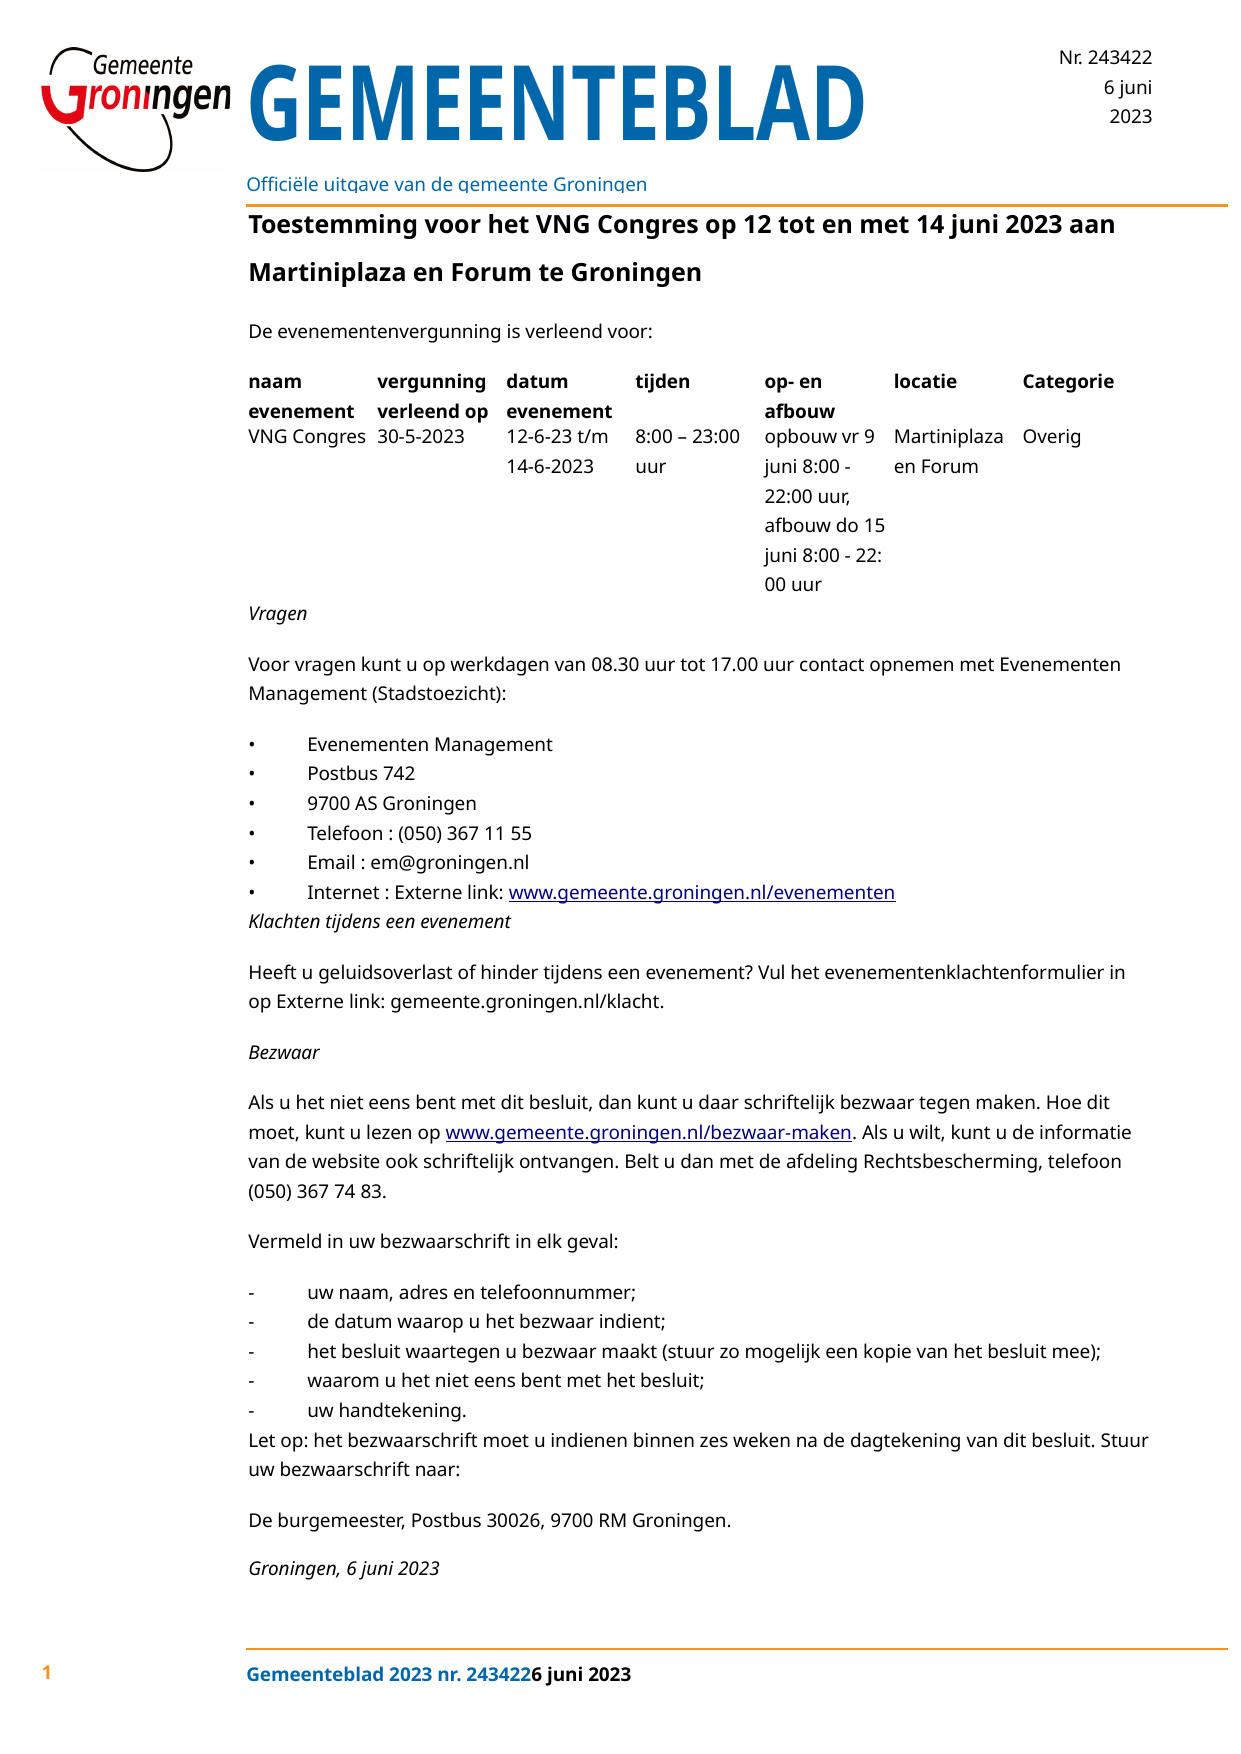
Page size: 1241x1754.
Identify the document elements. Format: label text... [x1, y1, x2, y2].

table_cell opbouw vr 9 juni 8:00 - 22:00 uur, afbouw do 15 juni 8:00 - 22: 00 uur [764, 424, 893, 597]
text De burgemeester, Postbus 30026, 9700 RM Groningen. [248, 1507, 1152, 1533]
table_header datum evenement [506, 369, 635, 424]
picture [41, 47, 231, 172]
list Telefoon : (050) 367 11 55 [248, 820, 1152, 846]
list de datum waarop u het bezwaar indient; [248, 1308, 1152, 1334]
text Toestemming voor het VNG Congres op 12 tot en met 14 juni 2023 aan Martiniplaza en Forum te Groningen [248, 207, 1152, 288]
text Bezwaar [248, 1039, 1152, 1065]
table_header Categorie [1023, 369, 1152, 424]
table_header naam evenement [248, 369, 377, 424]
text Als u het niet eens bent met dit besluit, dan kunt u daar schriftelijk bezwaar tegen maken. Hoe dit moet, kunt u lezen op www.gemeente.groningen.nl/bezwaar-maken. Als u wilt, kunt u de informatie van de website ook schriftelijk ontvangen. Belt u dan met de afdeling Rechtsbescherming, telefoon (050) 367 74 83. [248, 1089, 1152, 1204]
table_cell 8:00 – 23:00 uur [635, 424, 764, 597]
table_cell 12-6-23 t/m 14-6-2023 [506, 424, 635, 597]
list Postbus 742 [248, 761, 1152, 786]
list het besluit waartegen u bezwaar maakt (stuur zo mogelijk een kopie van het besluit mee); [248, 1338, 1152, 1364]
text Vragen [248, 601, 1152, 626]
table_header vergunning verleend op [377, 369, 506, 424]
text Vermeld in uw bezwaarschrift in elk geval: [248, 1228, 1152, 1254]
text Let op: het bezwaarschrift moet u indienen binnen zes weken na de dagtekening van dit besluit. Stuur uw bezwaarschrift naar: [248, 1427, 1152, 1482]
table_cell Martiniplaza en Forum [894, 424, 1022, 597]
table_cell Overig [1023, 424, 1152, 597]
list Internet : Externe link: www.gemeente.groningen.nl/evenementen [248, 879, 1152, 905]
text Klachten tijdens een evenement [248, 908, 1152, 934]
list Email : em@groningen.nl [248, 849, 1152, 875]
list 9700 AS Groningen [248, 790, 1152, 816]
table_header tijden [635, 369, 764, 424]
list Evenementen Management [248, 731, 1152, 757]
table_cell 30-5-2023 [377, 424, 506, 597]
list waarom u het niet eens bent met het besluit; [248, 1368, 1152, 1393]
table_header locatie [894, 369, 1022, 424]
table_header op- en afbouw [764, 369, 893, 424]
table_cell VNG Congres [248, 424, 377, 597]
list uw naam, adres en telefoonnummer; [248, 1279, 1152, 1305]
text Heeft u geluidsoverlast of hinder tijdens een evenement? Vul het evenementenklachtenformulier in op Externe link: gemeente.groningen.nl/klacht. [248, 959, 1152, 1014]
text De evenementenvergunning is verleend voor: [248, 318, 1152, 344]
text Voor vragen kunt u op werkdagen van 08.30 uur tot 17.00 uur contact opnemen met Evenementen Management (Stadstoezicht): [248, 651, 1152, 706]
list uw handtekening. [248, 1397, 1152, 1423]
text Groningen, 6 juni 2023 [248, 1555, 1152, 1580]
